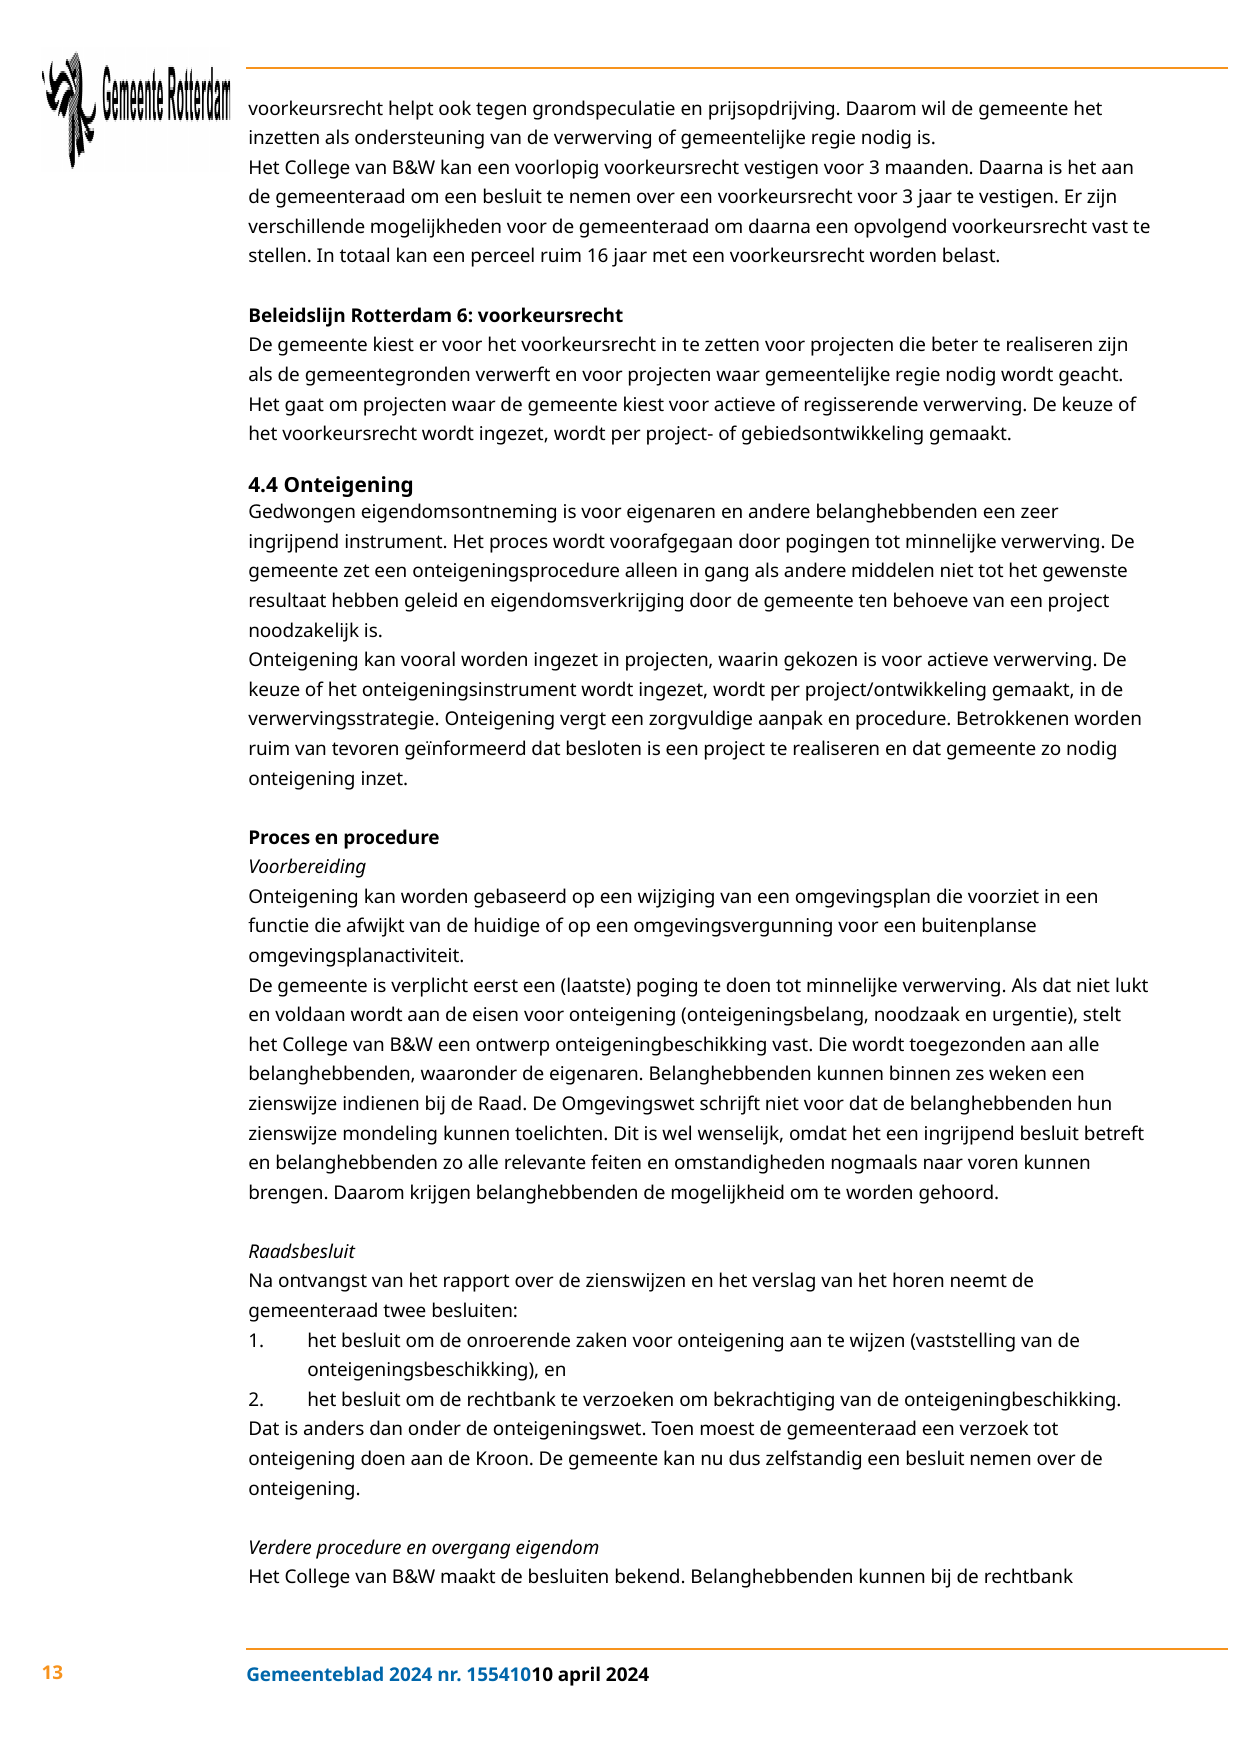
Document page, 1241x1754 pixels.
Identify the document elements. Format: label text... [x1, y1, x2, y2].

text Onteigening kan worden gebaseerd op een wijziging van een omgevingsplan die voorziet in een functie die afwijkt van de huidige of op een omgevingsvergunning voor een buitenplanse omgevingsplanactiviteit. [248, 883, 1152, 968]
text 4.4 Onteigening [248, 470, 1152, 498]
text Na ontvangst van het rapport over de zienswijzen en het verslag van het horen neemt de gemeenteraad twee besluiten: [248, 1268, 1152, 1323]
text Voorbereiding [248, 853, 1152, 879]
text Proces en procedure [248, 824, 1152, 850]
table_header Beleidslijn Rotterdam 6: voorkeursrecht De gemeente kiest er voor het voorkeursrecht in te zetten voor projecten die beter te realiseren zijn als de gemeentegronden verwerft en voor projecten waar gemeentelijke regie nodig wordt geacht. Het gaat om projecten waar de gemeente kiest voor actieve of regisserende verwerving. De keuze of het voorkeursrecht wordt ingezet, wordt per project- of gebiedsontwikkeling gemaakt. [248, 302, 1152, 446]
picture [41, 47, 231, 172]
text Raadsbesluit [248, 1238, 1152, 1264]
text De gemeente is verplicht eerst een (laatste) poging te doen tot minnelijke verwerving. Als dat niet lukt en voldaan wordt aan de eisen voor onteigening (onteigeningsbelang, noodzaak en urgentie), stelt het College van B&W een ontwerp onteigeningbeschikking vast. Die wordt toegezonden aan alle belanghebbenden, waaronder de eigenaren. Belanghebbenden kunnen binnen zes weken een zienswijze indienen bij de Raad. De Omgevingswet schrijft niet voor dat de belanghebbenden hun zienswijze mondeling kunnen toelichten. Dit is wel wenselijk, omdat het een ingrijpend besluit betreft en belanghebbenden zo alle relevante feiten en omstandigheden nogmaals naar voren kunnen brengen. Daarom krijgen belanghebbenden de mogelijkheid om te worden gehoord. [248, 972, 1152, 1205]
text Gedwongen eigendomsontneming is voor eigenaren en andere belanghebbenden een zeer ingrijpend instrument. Het proces wordt voorafgegaan door pogingen tot minnelijke verwerving. De gemeente zet een onteigeningsprocedure alleen in gang als andere middelen niet tot het gewenste resultaat hebben geleid en eigendomsverkrijging door de gemeente ten behoeve van een project noodzakelijk is. [248, 498, 1152, 643]
text voorkeursrecht helpt ook tegen grondspeculatie en prijsopdrijving. Daarom wil de gemeente het inzetten als ondersteuning van de verwerving of gemeentelijke regie nodig is. [248, 95, 1152, 150]
list het besluit om de onroerende zaken voor onteigening aan te wijzen (vaststelling van de onteigeningsbeschikking), en [248, 1327, 1152, 1382]
text Het College van B&W maakt de besluiten bekend. Belanghebbenden kunnen bij de rechtbank [248, 1563, 1152, 1589]
text Dat is anders dan onder de onteigeningswet. Toen moest de gemeenteraad een verzoek tot onteigening doen aan de Kroon. De gemeente kan nu dus zelfstandig een besluit nemen over de onteigening. [248, 1416, 1152, 1501]
text Onteigening kan vooral worden ingezet in projecten, waarin gekozen is voor actieve verwerving. De keuze of het onteigeningsinstrument wordt ingezet, wordt per project/ontwikkeling gemaakt, in de verwervingsstrategie. Onteigening vergt een zorgvuldige aanpak en procedure. Betrokkenen worden ruim van tevoren geïnformeerd dat besloten is een project te realiseren en dat gemeente zo nodig onteigening inzet. [248, 646, 1152, 791]
list het besluit om de rechtbank te verzoeken om bekrachtiging van de onteigeningbeschikking. [248, 1386, 1152, 1412]
text Verdere procedure en overgang eigendom [248, 1534, 1152, 1560]
text Het College van B&W kan een voorlopig voorkeursrecht vestigen voor 3 maanden. Daarna is het aan de gemeenteraad om een besluit te nemen over een voorkeursrecht voor 3 jaar te vestigen. Er zijn verschillende mogelijkheden voor de gemeenteraad om daarna een opvolgend voorkeursrecht vast te stellen. In totaal kan een perceel ruim 16 jaar met een voorkeursrecht worden belast. [248, 154, 1152, 268]
